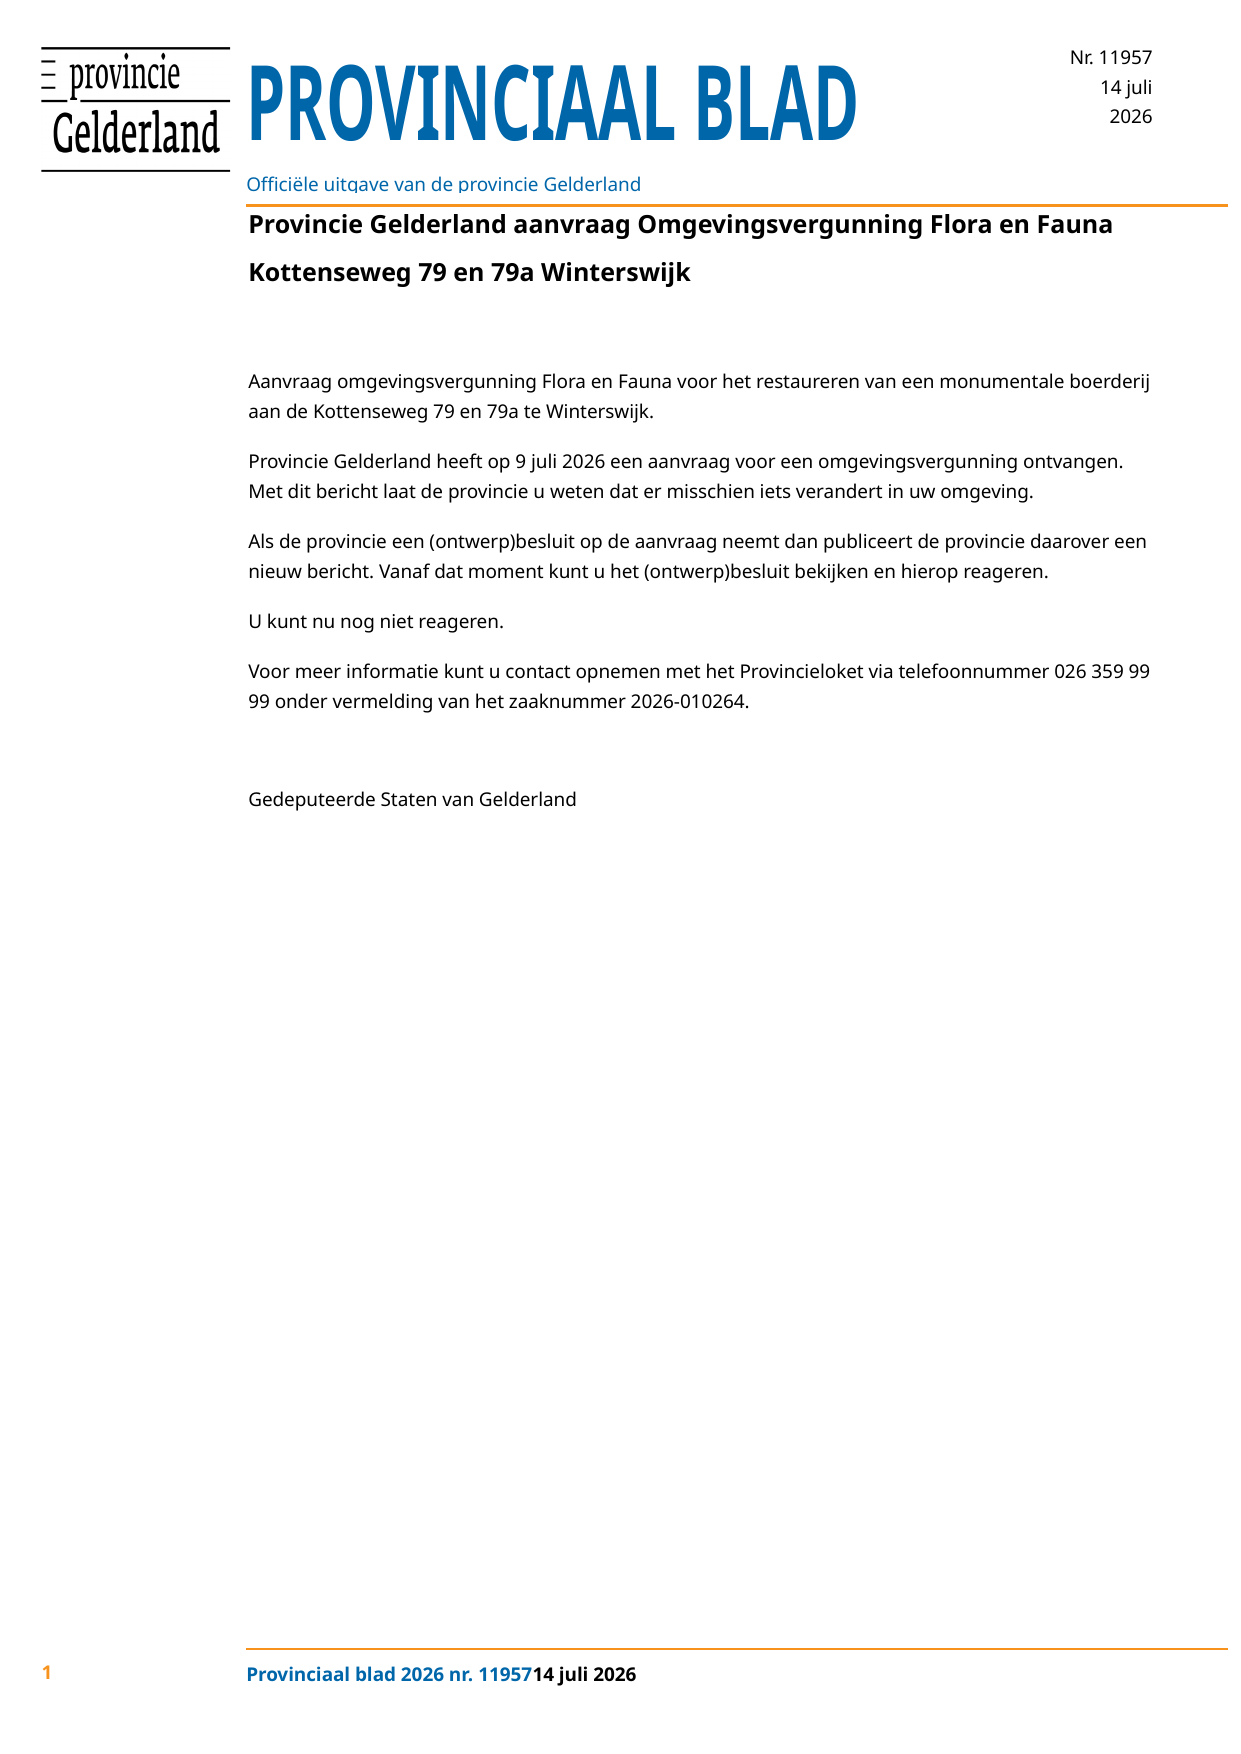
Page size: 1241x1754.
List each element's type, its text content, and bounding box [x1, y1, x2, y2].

text Voor meer informatie kunt u contact opnemen met het Provincieloket via telefoonnummer 026 359 99 99 onder vermelding van het zaaknummer 2026-010264. [248, 659, 1152, 714]
text Provincie Gelderland aanvraag Omgevingsvergunning Flora en Fauna Kottenseweg 79 en 79a Winterswijk [248, 207, 1152, 288]
text U kunt nu nog niet reageren. [248, 608, 1152, 634]
text Als de provincie een (ontwerp)besluit op de aanvraag neemt dan publiceert de provincie daarover een nieuw bericht. Vanaf dat moment kunt u het (ontwerp)besluit bekijken en hierop reageren. [248, 528, 1152, 584]
picture [41, 47, 231, 172]
text Provincie Gelderland heeft op 9 juli 2026 een aanvraag voor een omgevingsvergunning ontvangen. Met dit bericht laat de provincie u weten dat er misschien iets verandert in uw omgeving. [248, 448, 1152, 504]
text Gedeputeerde Staten van Gelderland [248, 787, 1152, 812]
text Aanvraag omgevingsvergunning Flora en Fauna voor het restaureren van een monumentale boerderij aan de Kottenseweg 79 en 79a te Winterswijk. [248, 368, 1152, 424]
